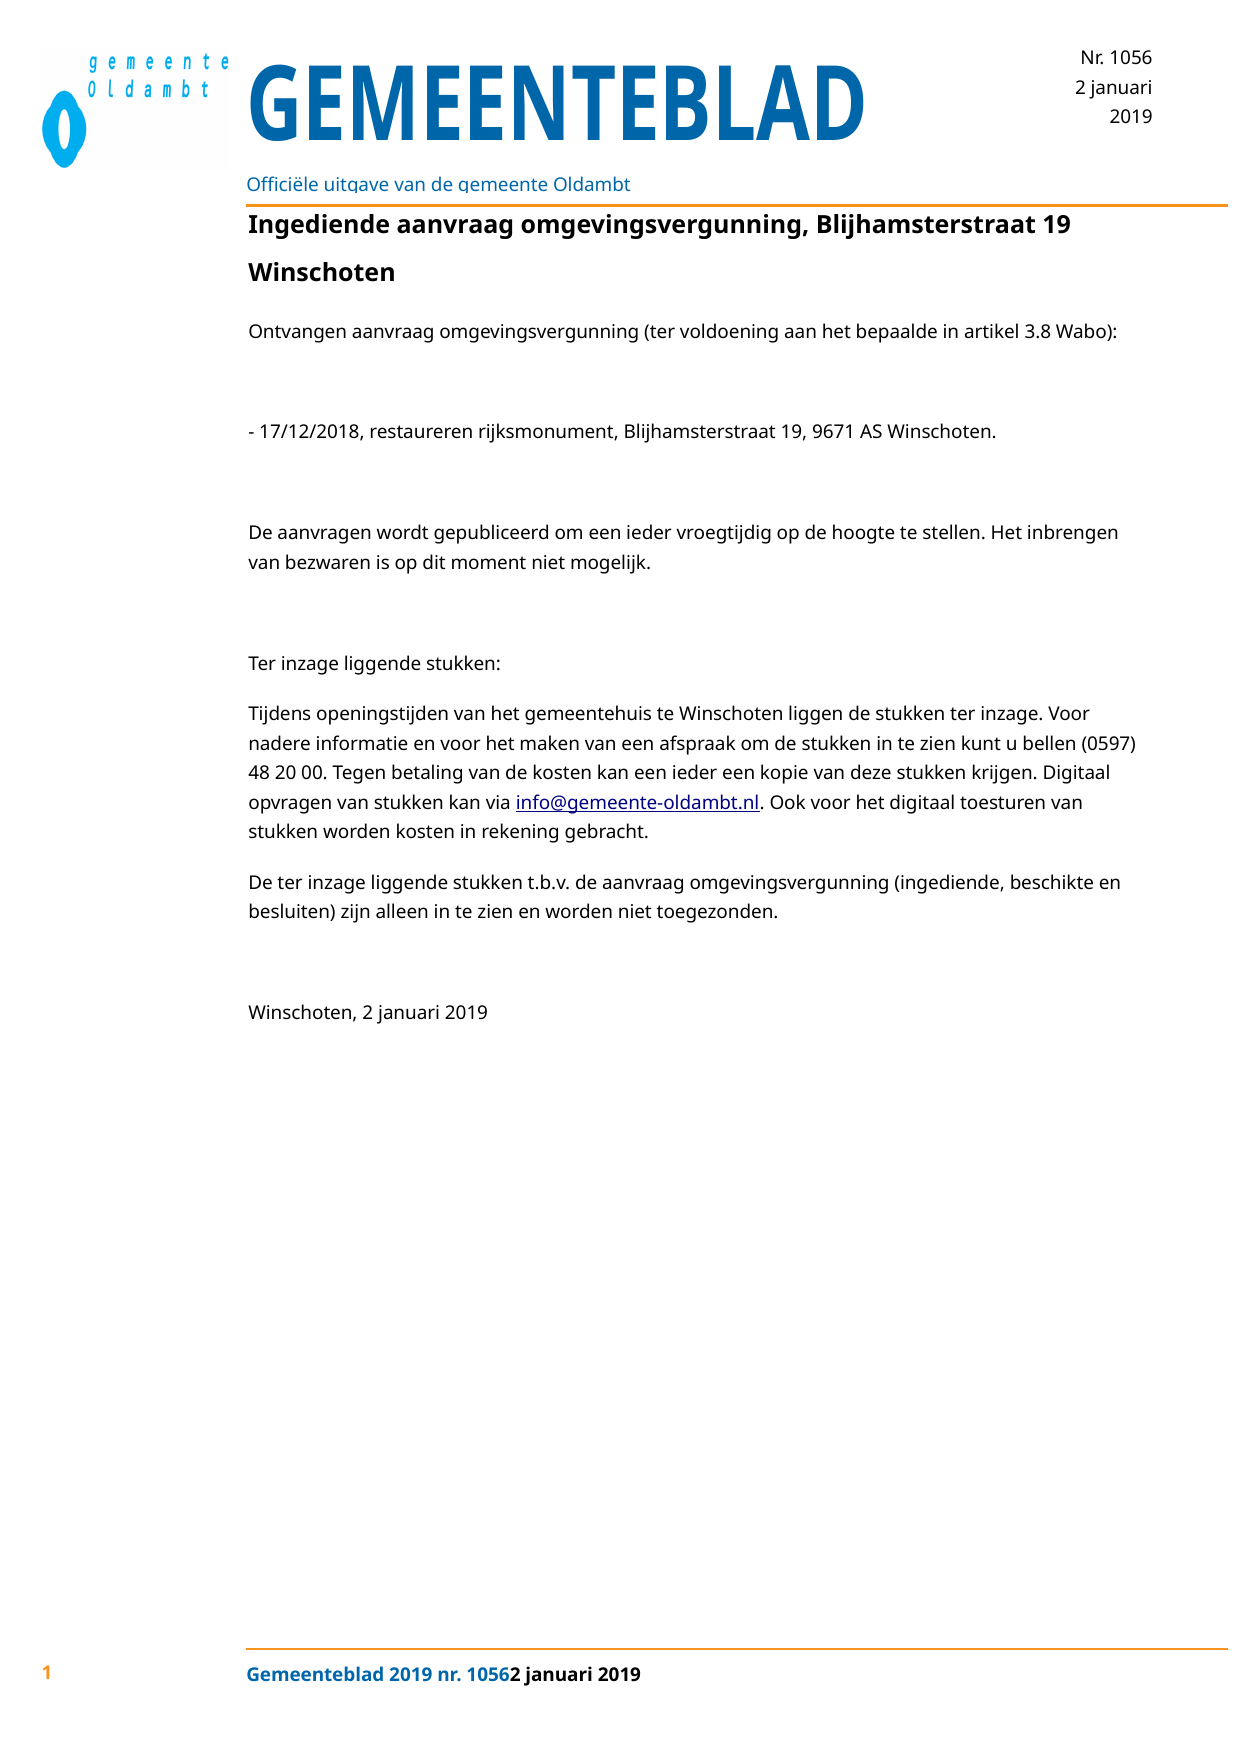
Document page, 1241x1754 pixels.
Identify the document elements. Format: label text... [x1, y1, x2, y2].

text De ter inzage liggende stukken t.b.v. de aanvraag omgevingsvergunning (ingediende, beschikte en besluiten) zijn alleen in te zien en worden niet toegezonden. [248, 869, 1152, 924]
picture [41, 47, 231, 172]
text - 17/12/2018, restaureren rijksmonument, Blijhamsterstraat 19, 9671 AS Winschoten. [248, 419, 1152, 444]
text Ter inzage liggende stukken: [248, 650, 1152, 676]
text Tijdens openingstijden van het gemeentehuis te Winschoten liggen de stukken ter inzage. Voor nadere informatie en voor het maken van een afspraak om de stukken in te zien kunt u bellen (0597) 48 20 00. Tegen betaling van de kosten kan een ieder een kopie van deze stukken krijgen. Digitaal opvragen van stukken kan via info@gemeente-oldambt.nl. Ook voor het digitaal toesturen van stukken worden kosten in rekening gebracht. [248, 700, 1152, 844]
text Winschoten, 2 januari 2019 [248, 999, 1152, 1025]
text Ingediende aanvraag omgevingsvergunning, Blijhamsterstraat 19 Winschoten [248, 207, 1152, 288]
text Ontvangen aanvraag omgevingsvergunning (ter voldoening aan het bepaalde in artikel 3.8 Wabo): [248, 318, 1152, 344]
text De aanvragen wordt gepubliceerd om een ieder vroegtijdig op de hoogte te stellen. Het inbrengen van bezwaren is op dit moment niet mogelijk. [248, 519, 1152, 575]
